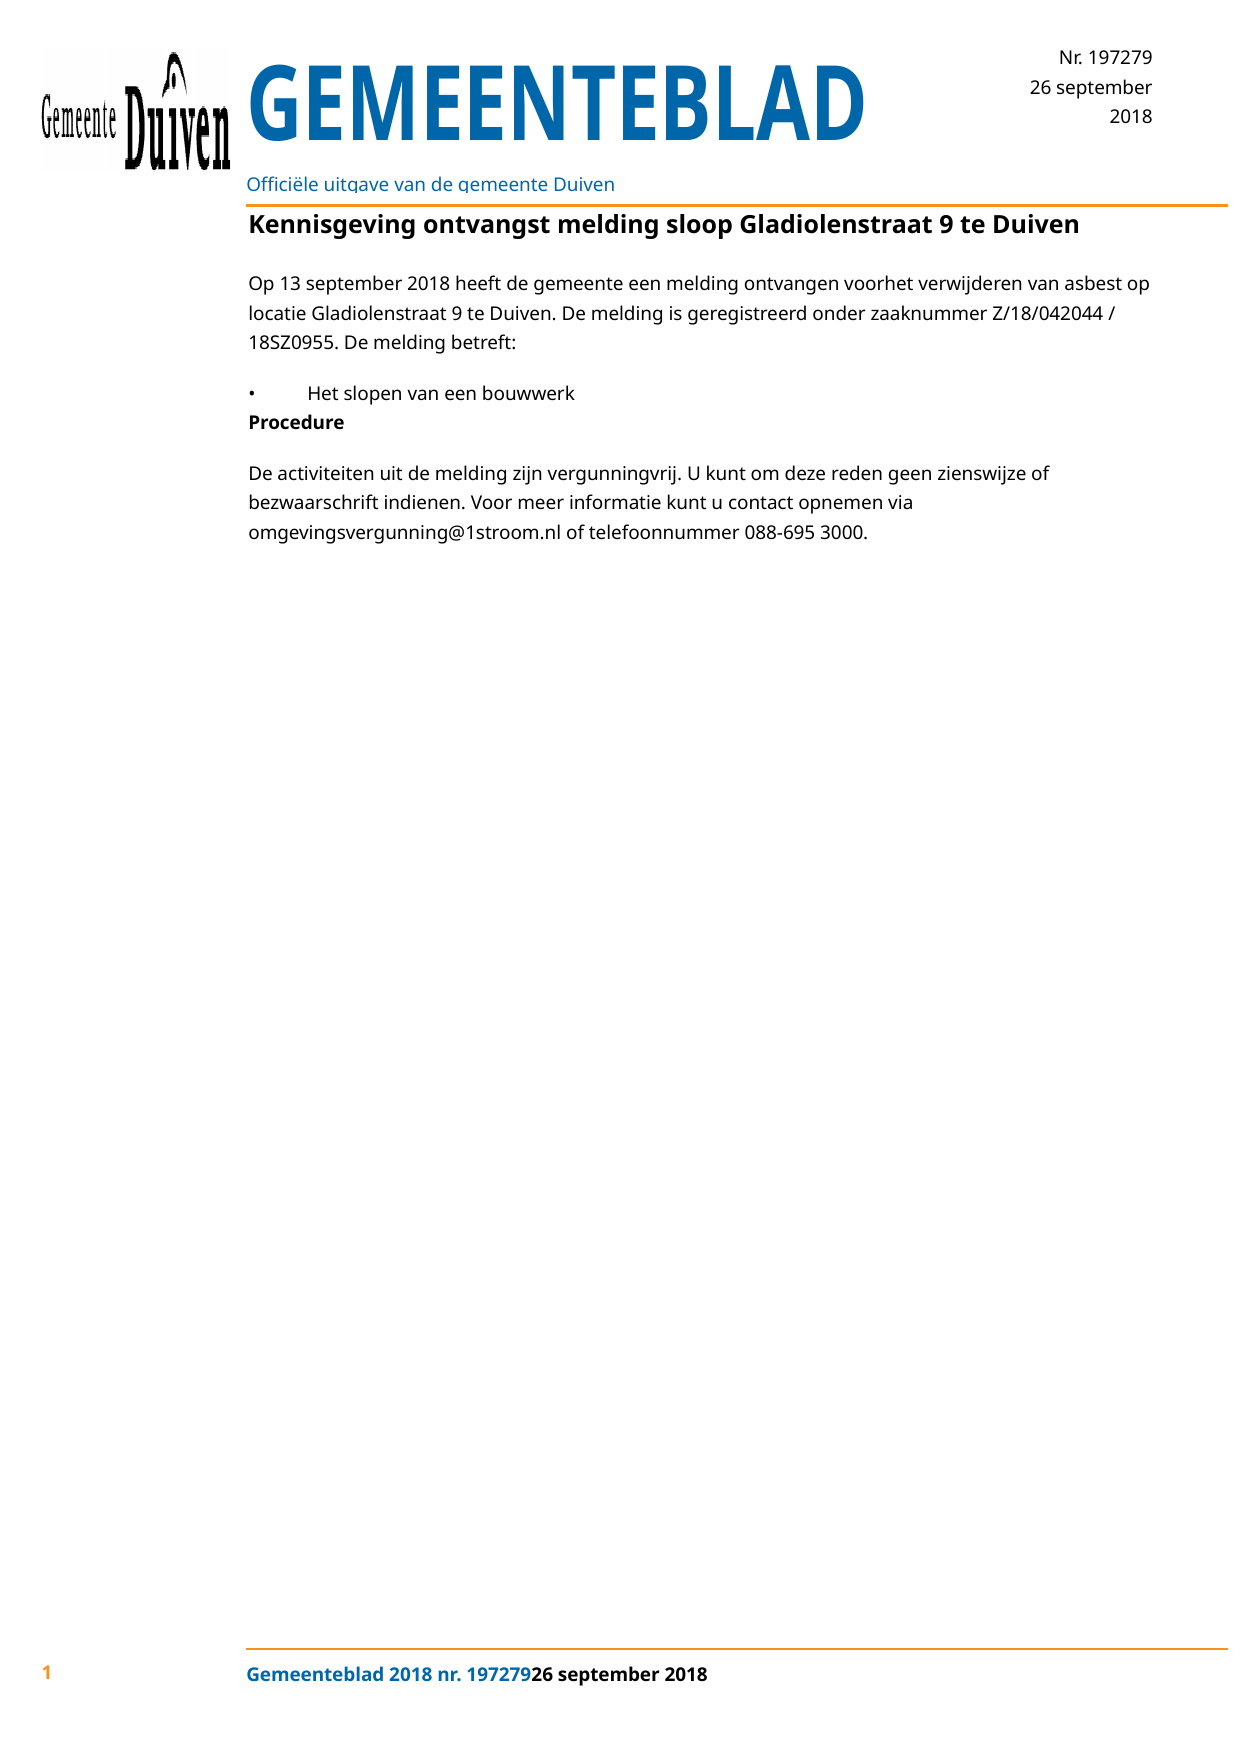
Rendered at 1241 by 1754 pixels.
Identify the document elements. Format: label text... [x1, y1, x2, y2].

text De activiteiten uit de melding zijn vergunningvrij. U kunt om deze reden geen zienswijze of bezwaarschrift indienen. Voor meer informatie kunt u contact opnemen via omgevingsvergunning@1stroom.nl of telefoonnummer 088-695 3000. [248, 460, 1152, 545]
text Procedure [248, 409, 1152, 435]
list Het slopen van een bouwwerk [248, 380, 1152, 406]
text Kennisgeving ontvangst melding sloop Gladiolenstraat 9 te Duiven [248, 207, 1152, 241]
picture [41, 47, 231, 172]
text Op 13 september 2018 heeft de gemeente een melding ontvangen voorhet verwijderen van asbest op locatie Gladiolenstraat 9 te Duiven. De melding is geregistreerd onder zaaknummer Z/18/042044 / 18SZ0955. De melding betreft: [248, 270, 1152, 355]
